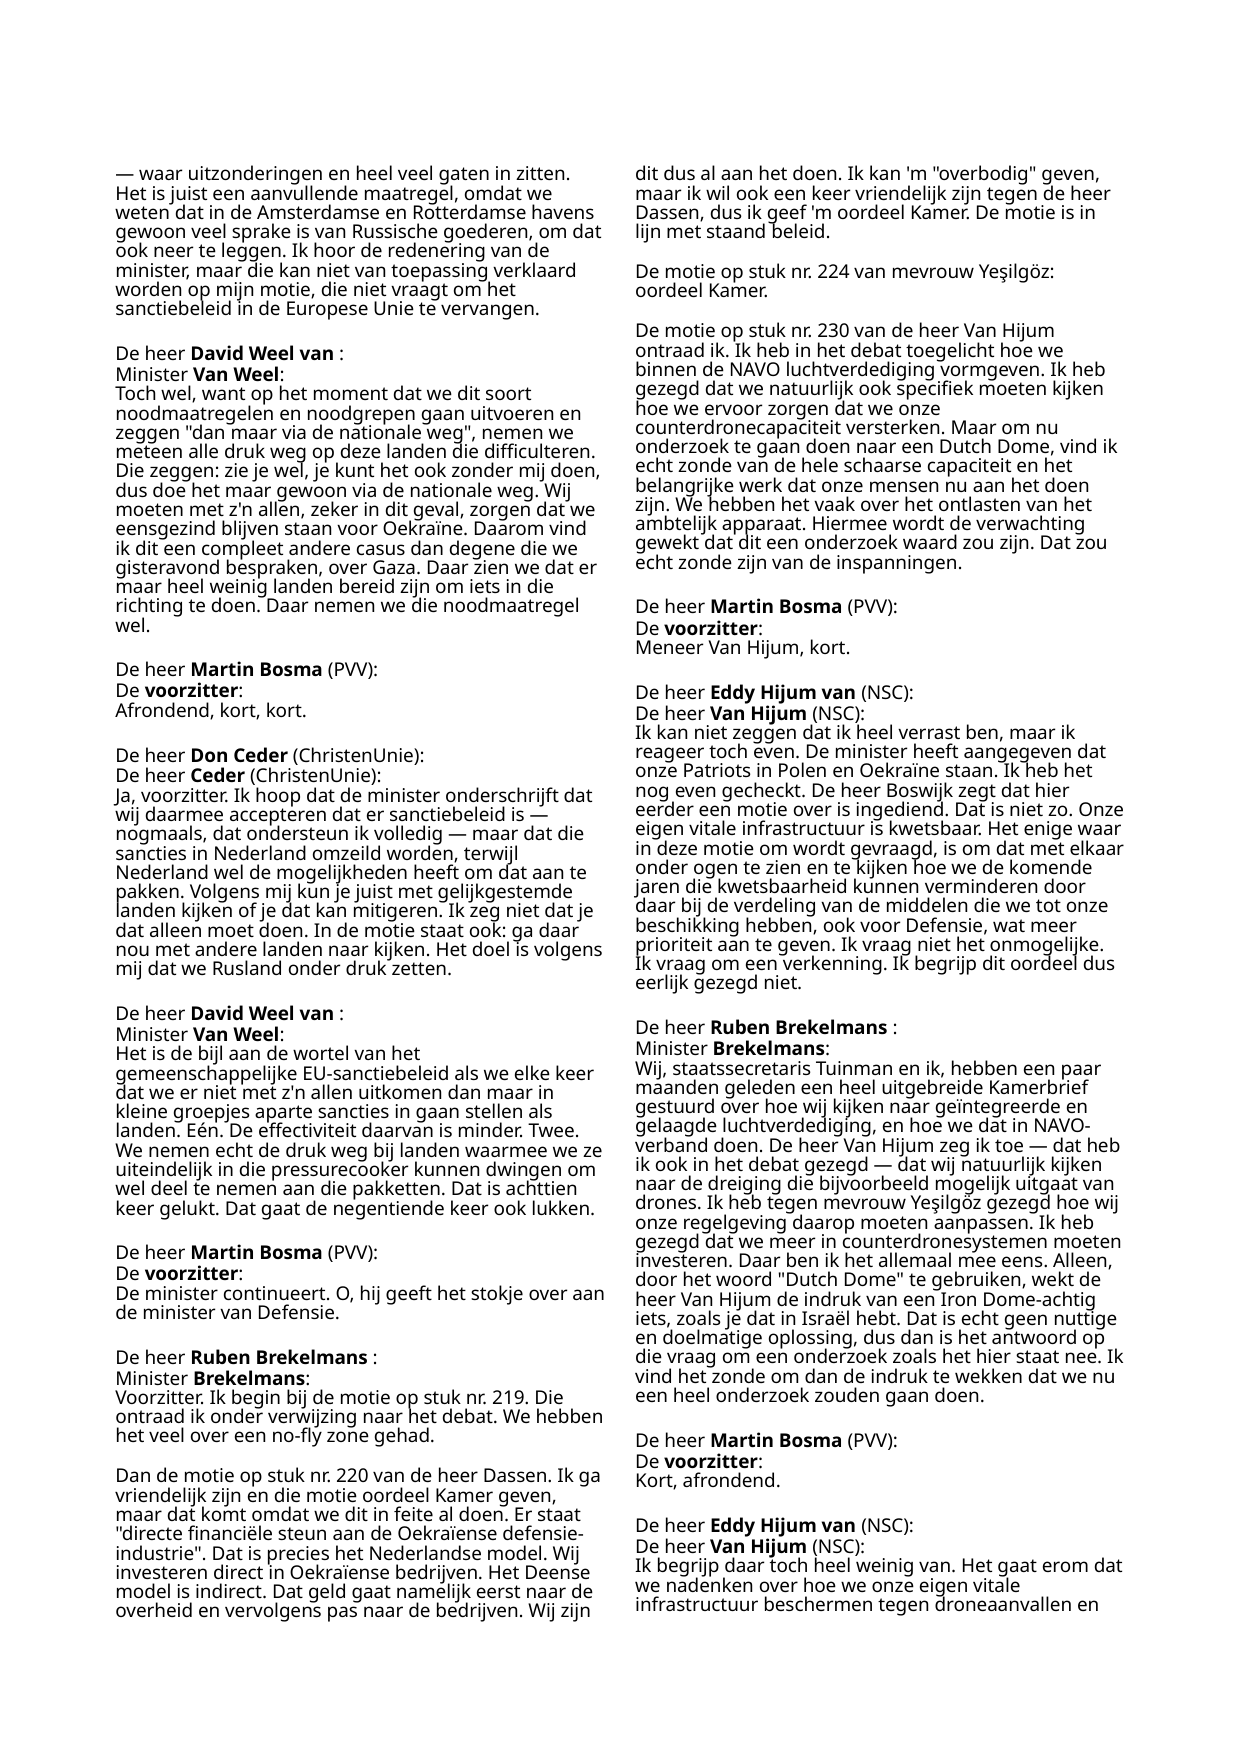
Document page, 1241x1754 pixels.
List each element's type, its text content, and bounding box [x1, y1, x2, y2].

text De heer Eddy Hijum van (NSC): [635, 1512, 1125, 1538]
text De motie op stuk nr. 224 van mevrouw Yeşilgöz: oordeel Kamer. [635, 263, 1125, 302]
text De heer Martin Bosma (PVV): [635, 1427, 1125, 1453]
text Voorzitter. Ik begin bij de motie op stuk nr. 219. Die ontraad ik onder verwijzing naar het debat. We hebben het veel over een no-fly zone gehad. [115, 1389, 605, 1447]
text Minister Brekelmans: [635, 1040, 1125, 1059]
text Dan de motie op stuk nr. 220 van de heer Dassen. Ik ga vriendelijk zijn en die motie oordeel Kamer geven, maar dat komt omdat we dit in feite al doen. Er staat "directe financiële steun aan de Oekraïense defensie-industrie". Dat is precies het Nederlandse model. Wij investeren direct in Oekraïense bedrijven. Het Deense model is indirect. Dat geld gaat namelijk eerst naar de overheid en vervolgens pas naar de bedrijven. Wij zijn [115, 1467, 605, 1622]
text Het is de bijl aan de wortel van het gemeenschappelijke EU-sanctiebeleid als we elke keer dat we er niet met z'n allen uitkomen dan maar in kleine groepjes aparte sancties in gaan stellen als landen. Eén. De effectiviteit daarvan is minder. Twee. We nemen echt de druk weg bij landen waarmee we ze uiteindelijk in die pressurecooker kunnen dwingen om wel deel te nemen aan die pakketten. Dat is achttien keer gelukt. Dat gaat de negentiende keer ook lukken. [115, 1045, 605, 1219]
text De heer Van Hijum (NSC): [635, 1538, 1125, 1557]
text De heer David Weel van : [115, 340, 605, 366]
text Minister Van Weel: [115, 1026, 605, 1045]
text De heer Ceder (ChristenUnie): [115, 767, 605, 787]
text De heer Van Hijum (NSC): [635, 704, 1125, 724]
text De heer Martin Bosma (PVV): [115, 657, 605, 682]
text De voorzitter: [115, 682, 605, 702]
text De heer Ruben Brekelmans : [635, 1014, 1125, 1040]
text De heer Eddy Hijum van (NSC): [635, 679, 1125, 704]
text De heer Don Ceder (ChristenUnie): [115, 742, 605, 767]
text Minister Van Weel: [115, 366, 605, 385]
text De heer Ruben Brekelmans : [115, 1344, 605, 1370]
text Ik begrijp daar toch heel weinig van. Het gaat erom dat we nadenken over hoe we onze eigen vitale infrastructuur beschermen tegen droneaanvallen en [635, 1557, 1125, 1615]
text De voorzitter: [635, 619, 1125, 639]
text Meneer Van Hijum, kort. [635, 639, 1125, 658]
text De heer David Weel van : [115, 1000, 605, 1026]
text Afrondend, kort, kort. [115, 702, 605, 721]
text Ja, voorzitter. Ik hoop dat de minister onderschrijft dat wij daarmee accepteren dat er sanctiebeleid is — nogmaals, dat ondersteun ik volledig — maar dat die sancties in Nederland omzeild worden, terwijl Nederland wel de mogelijkheden heeft om dat aan te pakken. Volgens mij kun je juist met gelijkgestemde landen kijken of je dat kan mitigeren. Ik zeg niet dat je dat alleen moet doen. In de motie staat ook: ga daar nou met andere landen naar kijken. Het doel is volgens mij dat we Rusland onder druk zetten. [115, 787, 605, 979]
text De heer Martin Bosma (PVV): [635, 594, 1125, 619]
text De minister continueert. O, hij geeft het stokje over aan de minister van Defensie. [115, 1284, 605, 1323]
text Ik kan niet zeggen dat ik heel verrast ben, maar ik reageer toch even. De minister heeft aangegeven dat onze Patriots in Polen en Oekraïne staan. Ik heb het nog even gecheckt. De heer Boswijk zegt dat hier eerder een motie over is ingediend. Dat is niet zo. Onze eigen vitale infrastructuur is kwetsbaar. Het enige waar in deze motie om wordt gevraagd, is om dat met elkaar onder ogen te zien en te kijken hoe we de komende jaren die kwetsbaarheid kunnen verminderen door daar bij de verdeling van de middelen die we tot onze beschikking hebben, ook voor Defensie, wat meer prioriteit aan te geven. Ik vraag niet het onmogelijke. Ik vraag om een verkenning. Ik begrijp dit oordeel dus eerlijk gezegd niet. [635, 724, 1125, 994]
text — waar uitzonderingen en heel veel gaten in zitten. Het is juist een aanvullende maatregel, omdat we weten dat in de Amsterdamse en Rotterdamse havens gewoon veel sprake is van Russische goederen, om dat ook neer te leggen. Ik hoor de redenering van de minister, maar die kan niet van toepassing verklaard worden op mijn motie, die niet vraagt om het sanctiebeleid in de Europese Unie te vervangen. [115, 165, 605, 319]
text Kort, afrondend. [635, 1472, 1125, 1491]
text De heer Martin Bosma (PVV): [115, 1239, 605, 1265]
text Minister Brekelmans: [115, 1370, 605, 1389]
text Toch wel, want op het moment dat we dit soort noodmaatregelen en noodgrepen gaan uitvoeren en zeggen "dan maar via de nationale weg", nemen we meteen alle druk weg op deze landen die difficulteren. Die zeggen: zie je wel, je kunt het ook zonder mij doen, dus doe het maar gewoon via de nationale weg. Wij moeten met z'n allen, zeker in dit geval, zorgen dat we eensgezind blijven staan voor Oekraïne. Daarom vind ik dit een compleet andere casus dan degene die we gisteravond bespraken, over Gaza. Daar zien we dat er maar heel weinig landen bereid zijn om iets in die richting te doen. Daar nemen we die noodmaatregel wel. [115, 385, 605, 636]
text De voorzitter: [635, 1453, 1125, 1472]
text De voorzitter: [115, 1265, 605, 1284]
text Wij, staatssecretaris Tuinman en ik, hebben een paar maanden geleden een heel uitgebreide Kamerbrief gestuurd over hoe wij kijken naar geïntegreerde en gelaagde luchtverdediging, en hoe we dat in NAVO-verband doen. De heer Van Hijum zeg ik toe — dat heb ik ook in het debat gezegd — dat wij natuurlijk kijken naar de dreiging die bijvoorbeeld mogelijk uitgaat van drones. Ik heb tegen mevrouw Yeşilgöz gezegd hoe wij onze regelgeving daarop moeten aanpassen. Ik heb gezegd dat we meer in counterdronesystemen moeten investeren. Daar ben ik het allemaal mee eens. Alleen, door het woord "Dutch Dome" te gebruiken, wekt de heer Van Hijum de indruk van een Iron Dome-achtig iets, zoals je dat in Israël hebt. Dat is echt geen nuttige en doelmatige oplossing, dus dan is het antwoord op die vraag om een onderzoek zoals het hier staat nee. Ik vind het zonde om dan de indruk te wekken dat we nu een heel onderzoek zouden gaan doen. [635, 1059, 1125, 1406]
text De motie op stuk nr. 230 van de heer Van Hijum ontraad ik. Ik heb in het debat toegelicht hoe we binnen de NAVO luchtverdediging vormgeven. Ik heb gezegd dat we natuurlijk ook specifiek moeten kijken hoe we ervoor zorgen dat we onze counterdronecapaciteit versterken. Maar om nu onderzoek te gaan doen naar een Dutch Dome, vind ik echt zonde van de hele schaarse capaciteit en het belangrijke werk dat onze mensen nu aan het doen zijn. We hebben het vaak over het ontlasten van het ambtelijk apparaat. Hiermee wordt de verwachting gewekt dat dit een onderzoek waard zou zijn. Dat zou echt zonde zijn van de inspanningen. [635, 322, 1125, 573]
text dit dus al aan het doen. Ik kan 'm "overbodig" geven, maar ik wil ook een keer vriendelijk zijn tegen de heer Dassen, dus ik geef 'm oordeel Kamer. De motie is in lijn met staand beleid. [635, 165, 1125, 242]
